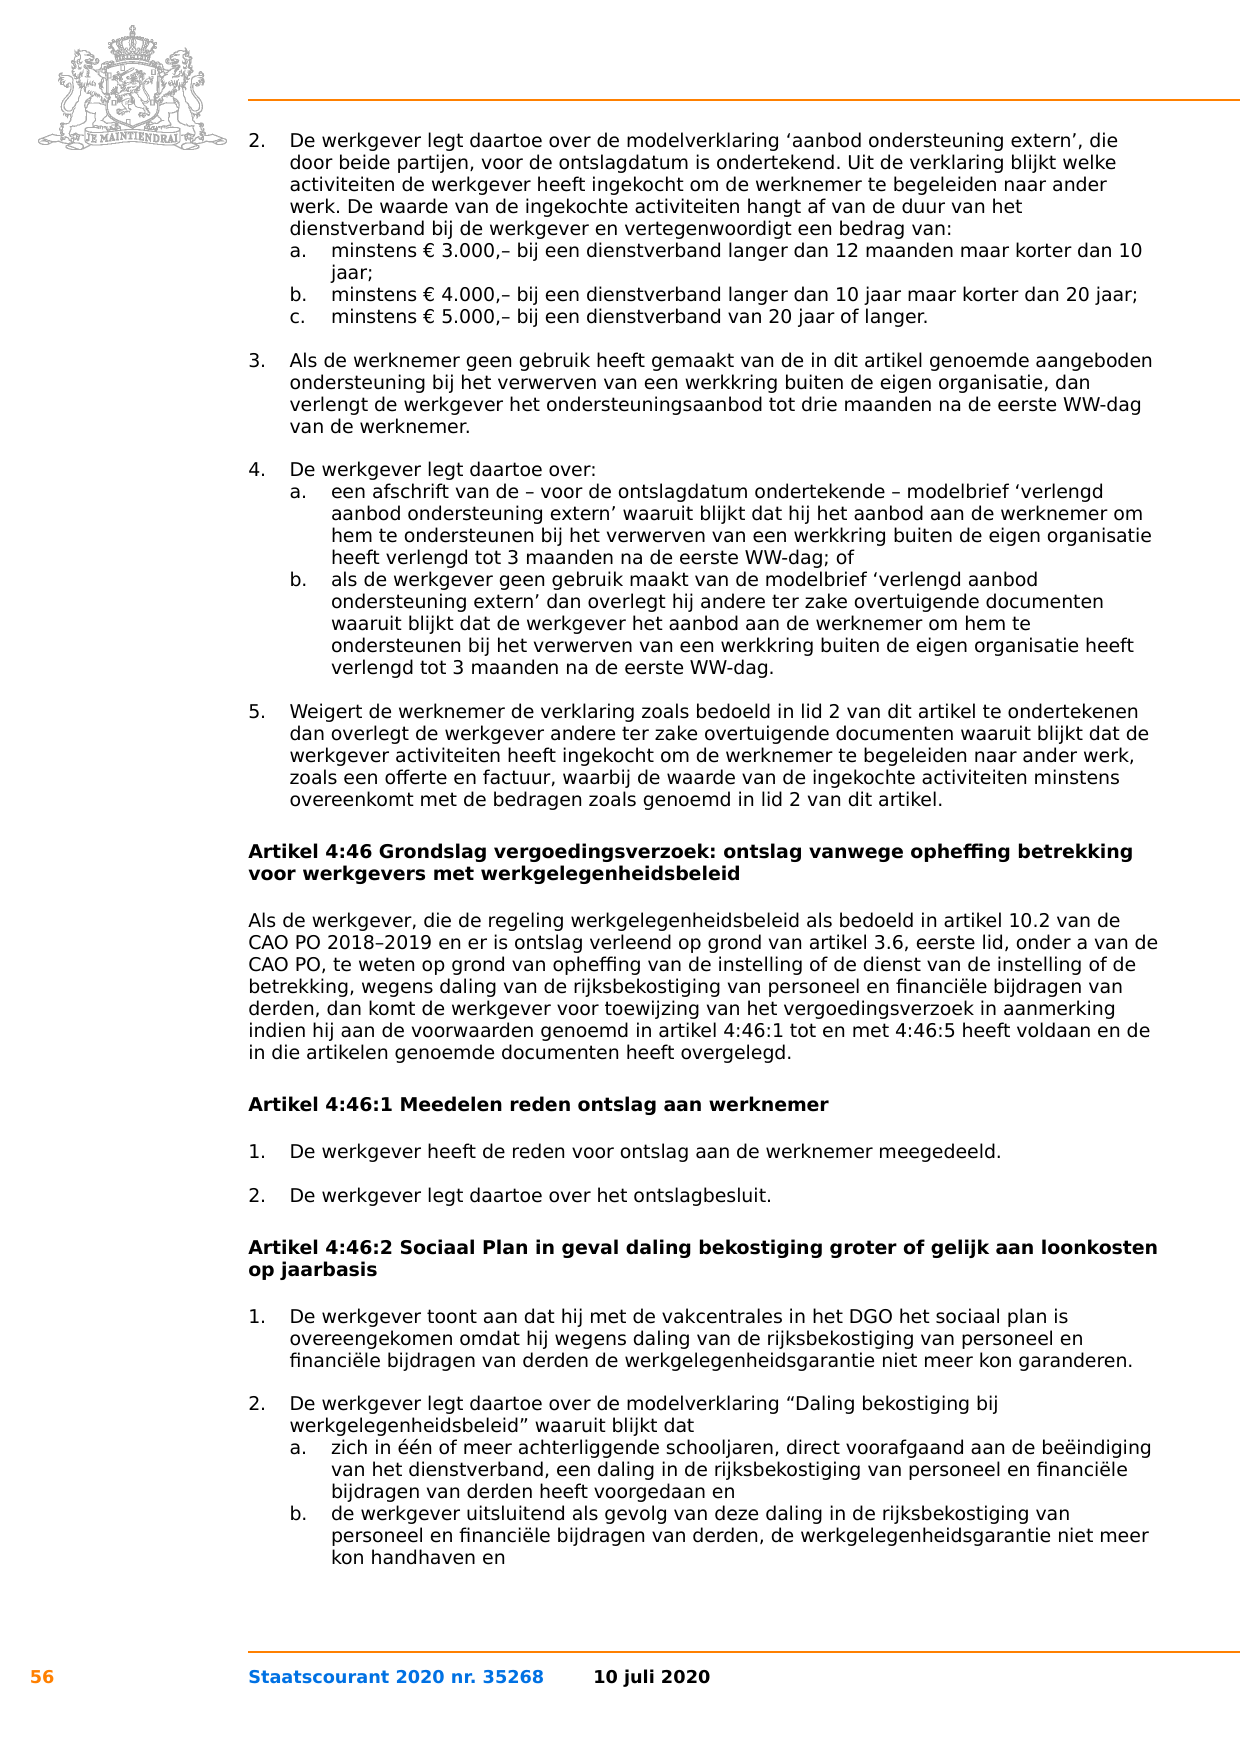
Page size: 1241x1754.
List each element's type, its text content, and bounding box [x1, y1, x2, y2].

subtitle Artikel 4:46:2 Sociaal Plan in geval daling bekostiging groter of gelijk aan loonkosten op jaarbasis [248, 1237, 1163, 1281]
text a. minstens € 3.000,– bij een dienstverband langer dan 12 maanden maar korter dan 10 jaar; [289, 240, 1163, 284]
text a. een afschrift van de – voor de ontslagdatum ondertekende – modelbrief ‘verlengd aanbod ondersteuning extern’ waaruit blijkt dat hij het aanbod aan de werknemer om hem te ondersteunen bij het verwerven van een werkkring buiten de eigen organisatie heeft verlengd tot 3 maanden na de eerste WW-dag; of [289, 481, 1163, 569]
text 2. De werkgever legt daartoe over de modelverklaring ‘aanbod ondersteuning extern’, die door beide partijen, voor de ontslagdatum is ondertekend. Uit de verklaring blijkt welke activiteiten de werkgever heeft ingekocht om de werknemer te begeleiden naar ander werk. De waarde van de ingekochte activiteiten hangt af van de duur van het dienstverband bij de werkgever en vertegenwoordigt een bedrag van: [248, 130, 1163, 240]
text 3. Als de werknemer geen gebruik heeft gemaakt van de in dit artikel genoemde aangeboden ondersteuning bij het verwerven van een werkkring buiten de eigen organisatie, dan verlengt de werkgever het ondersteuningsaanbod tot drie maanden na de eerste WW-dag van de werknemer. [248, 349, 1163, 437]
text 2. De werkgever legt daartoe over het ontslagbesluit. [248, 1184, 1163, 1207]
text b. minstens € 4.000,– bij een dienstverband langer dan 10 jaar maar korter dan 20 jaar; [289, 284, 1163, 306]
text c. minstens € 5.000,– bij een dienstverband van 20 jaar of langer. [289, 306, 1163, 328]
text Als de werkgever, die de regeling werkgelegenheidsbeleid als bedoeld in artikel 10.2 van de CAO PO 2018–2019 en er is ontslag verleend op grond van artikel 3.6, eerste lid, onder a van de CAO PO, te weten op grond van opheffing van de instelling of de dienst van de instelling of de betrekking, wegens daling van de rijksbekostiging van personeel en financiële bijdragen van derden, dan komt de werkgever voor toewijzing van het vergoedingsverzoek in aanmerking indien hij aan de voorwaarden genoemd in artikel 4:46:1 tot en met 4:46:5 heeft voldaan en de in die artikelen genoemde documenten heeft overgelegd. [248, 910, 1163, 1064]
text 5. Weigert de werknemer de verklaring zoals bedoeld in lid 2 van dit artikel te ondertekenen dan overlegt de werkgever andere ter zake overtuigende documenten waaruit blijkt dat de werkgever activiteiten heeft ingekocht om de werknemer te begeleiden naar ander werk, zoals een offerte en factuur, waarbij de waarde van de ingekochte activiteiten minstens overeenkomt met de bedragen zoals genoemd in lid 2 van dit artikel. [248, 701, 1163, 811]
text 4. De werkgever legt daartoe over: [248, 459, 1163, 481]
subtitle Artikel 4:46:1 Meedelen reden ontslag aan werknemer [248, 1094, 1163, 1116]
text 1. De werkgever toont aan dat hij met de vakcentrales in het DGO het sociaal plan is overeengekomen omdat hij wegens daling van de rijksbekostiging van personeel en financiële bijdragen van derden de werkgelegenheidsgarantie niet meer kon garanderen. [248, 1306, 1163, 1371]
text a. zich in één of meer achterliggende schooljaren, direct voorafgaand aan de beëindiging van het dienstverband, een daling in de rijksbekostiging van personeel en financiële bijdragen van derden heeft voorgedaan en [289, 1437, 1163, 1503]
text b. als de werkgever geen gebruik maakt van de modelbrief ‘verlengd aanbod ondersteuning extern’ dan overlegt hij andere ter zake overtuigende documenten waaruit blijkt dat de werkgever het aanbod aan de werknemer om hem te ondersteunen bij het verwerven van een werkkring buiten de eigen organisatie heeft verlengd tot 3 maanden na de eerste WW-dag. [289, 569, 1163, 679]
text b. de werkgever uitsluitend als gevolg van deze daling in de rijksbekostiging van personeel en financiële bijdragen van derden, de werkgelegenheidsgarantie niet meer kon handhaven en [289, 1503, 1163, 1569]
picture [38, 25, 227, 150]
text 1. De werkgever heeft de reden voor ontslag aan de werknemer meegedeeld. [248, 1141, 1163, 1163]
subtitle Artikel 4:46 Grondslag vergoedingsverzoek: ontslag vanwege opheffing betrekking voor werkgevers met werkgelegenheidsbeleid [248, 841, 1163, 885]
text 2. De werkgever legt daartoe over de modelverklaring “Daling bekostiging bij werkgelegenheidsbeleid” waaruit blijkt dat [248, 1393, 1163, 1437]
